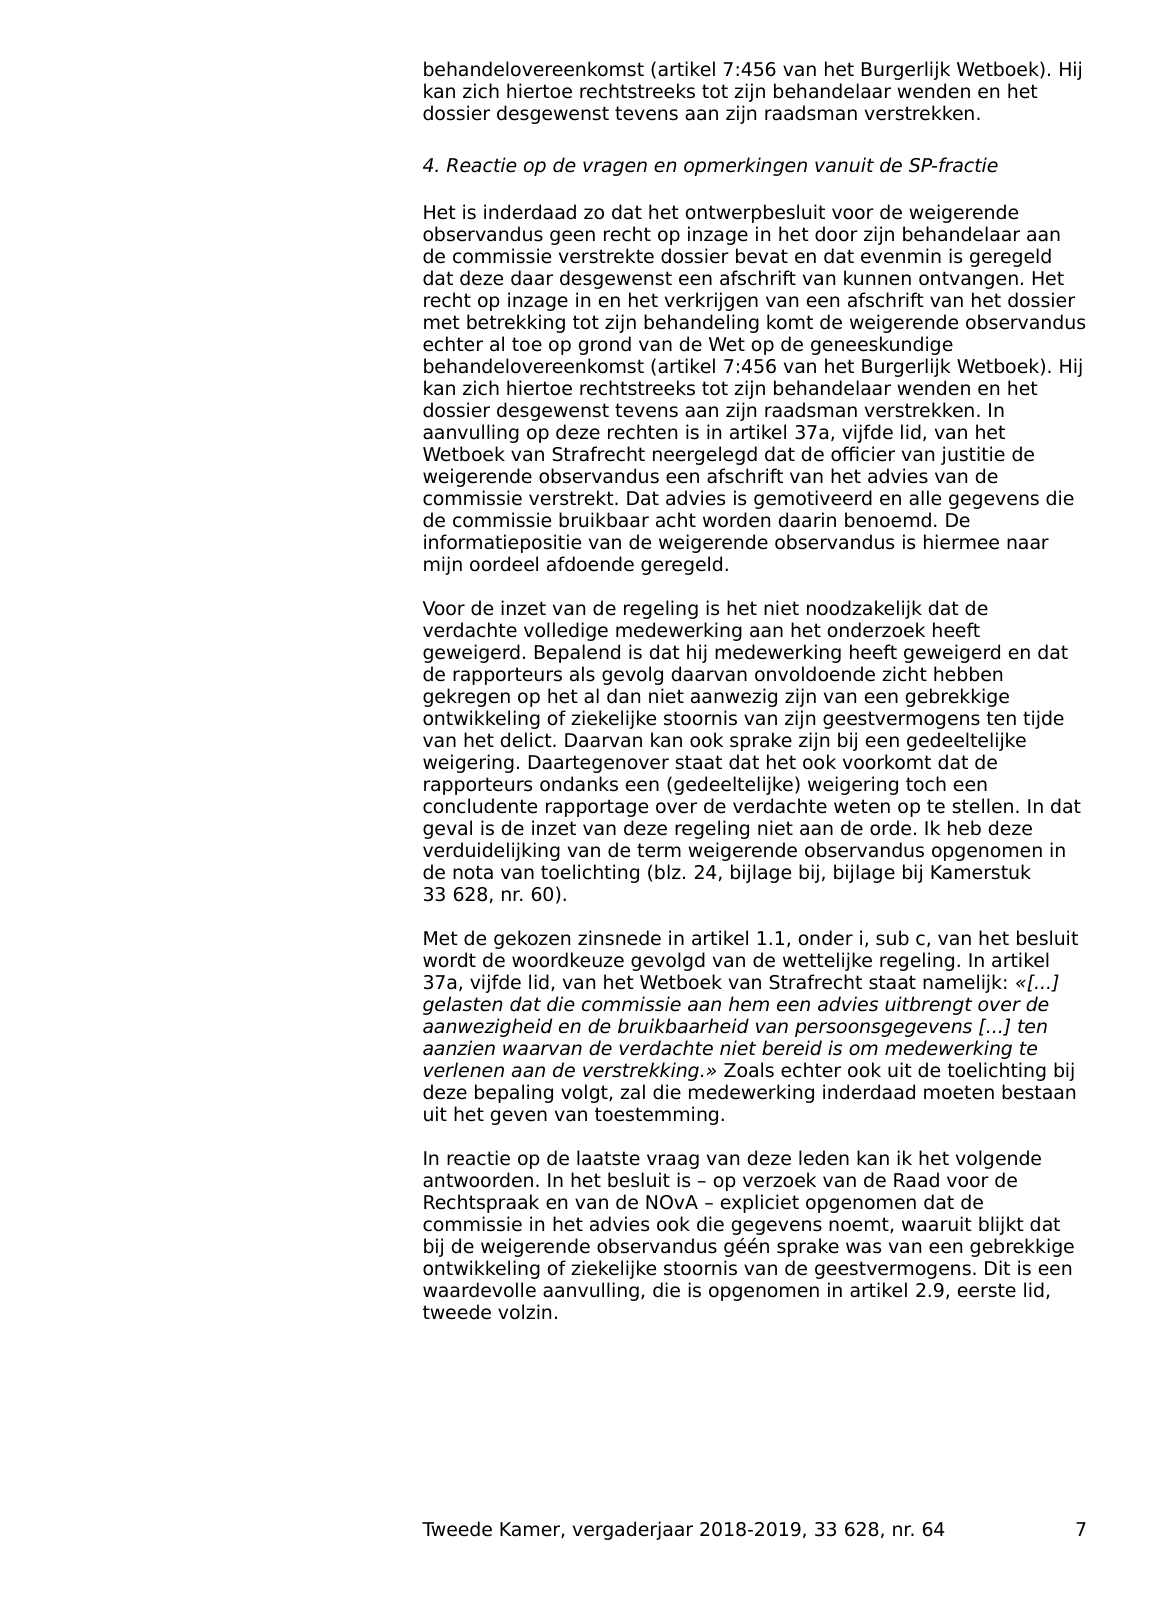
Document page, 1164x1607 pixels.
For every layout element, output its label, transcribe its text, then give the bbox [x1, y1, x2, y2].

text Voor de inzet van de regeling is het niet noodzakelijk dat de verdachte volledige medewerking aan het onderzoek heeft geweigerd. Bepalend is dat hij medewerking heeft geweigerd en dat de rapporteurs als gevolg daarvan onvoldoende zicht hebben gekregen op het al dan niet aanwezig zijn van een gebrekkige ontwikkeling of ziekelijke stoornis van zijn geestvermogens ten tijde van het delict. Daarvan kan ook sprake zijn bij een gedeeltelijke weigering. Daartegenover staat dat het ook voorkomt dat de rapporteurs ondanks een (gedeeltelijke) weigering toch een concludente rapportage over de verdachte weten op te stellen. In dat geval is de inzet van deze regeling niet aan de orde. Ik heb deze verduidelijking van de term weigerende observandus opgenomen in de nota van toelichting (blz. 24, bijlage bij, bijlage bij Kamerstuk 33 628, nr. 60). [422, 598, 1087, 906]
text In reactie op de laatste vraag van deze leden kan ik het volgende antwoorden. In het besluit is – op verzoek van de Raad voor de Rechtspraak en van de NOvA – expliciet opgenomen dat de commissie in het advies ook die gegevens noemt, waaruit blijkt dat bij de weigerende observandus géén sprake was van een gebrekkige ontwikkeling of ziekelijke stoornis van de geestvermogens. Dit is een waardevolle aanvulling, die is opgenomen in artikel 2.9, eerste lid, tweede volzin. [422, 1148, 1087, 1323]
text Het is inderdaad zo dat het ontwerpbesluit voor de weigerende observandus geen recht op inzage in het door zijn behandelaar aan de commissie verstrekte dossier bevat en dat evenmin is geregeld dat deze daar desgewenst een afschrift van kunnen ontvangen. Het recht op inzage in en het verkrijgen van een afschrift van het dossier met betrekking tot zijn behandeling komt de weigerende observandus echter al toe op grond van de Wet op de geneeskundige behandelovereenkomst (artikel 7:456 van het Burgerlijk Wetboek). Hij kan zich hiertoe rechtstreeks tot zijn behandelaar wenden en het dossier desgewenst tevens aan zijn raadsman verstrekken. In aanvulling op deze rechten is in artikel 37a, vijfde lid, van het Wetboek van Strafrecht neergelegd dat de officier van justitie de weigerende observandus een afschrift van het advies van de commissie verstrekt. Dat advies is gemotiveerd en alle gegevens die de commissie bruikbaar acht worden daarin benoemd. De informatiepositie van de weigerende observandus is hiermee naar mijn oordeel afdoende geregeld. [422, 202, 1087, 576]
text Met de gekozen zinsnede in artikel 1.1, onder i, sub c, van het besluit wordt de woordkeuze gevolgd van de wettelijke regeling. In artikel 37a, vijfde lid, van het Wetboek van Strafrecht staat namelijk: «[...] gelasten dat die commissie aan hem een advies uitbrengt over de aanwezigheid en de bruikbaarheid van persoonsgegevens [...] ten aanzien waarvan de verdachte niet bereid is om medewerking te verlenen aan de verstrekking.» Zoals echter ook uit de toelichting bij deze bepaling volgt, zal die medewerking inderdaad moeten bestaan uit het geven van toestemming. [422, 928, 1087, 1126]
subtitle 4. Reactie op de vragen en opmerkingen vanuit de SP-fractie [422, 155, 1087, 177]
text behandelovereenkomst (artikel 7:456 van het Burgerlijk Wetboek). Hij kan zich hiertoe rechtstreeks tot zijn behandelaar wenden en het dossier desgewenst tevens aan zijn raadsman verstrekken. [422, 59, 1087, 125]
